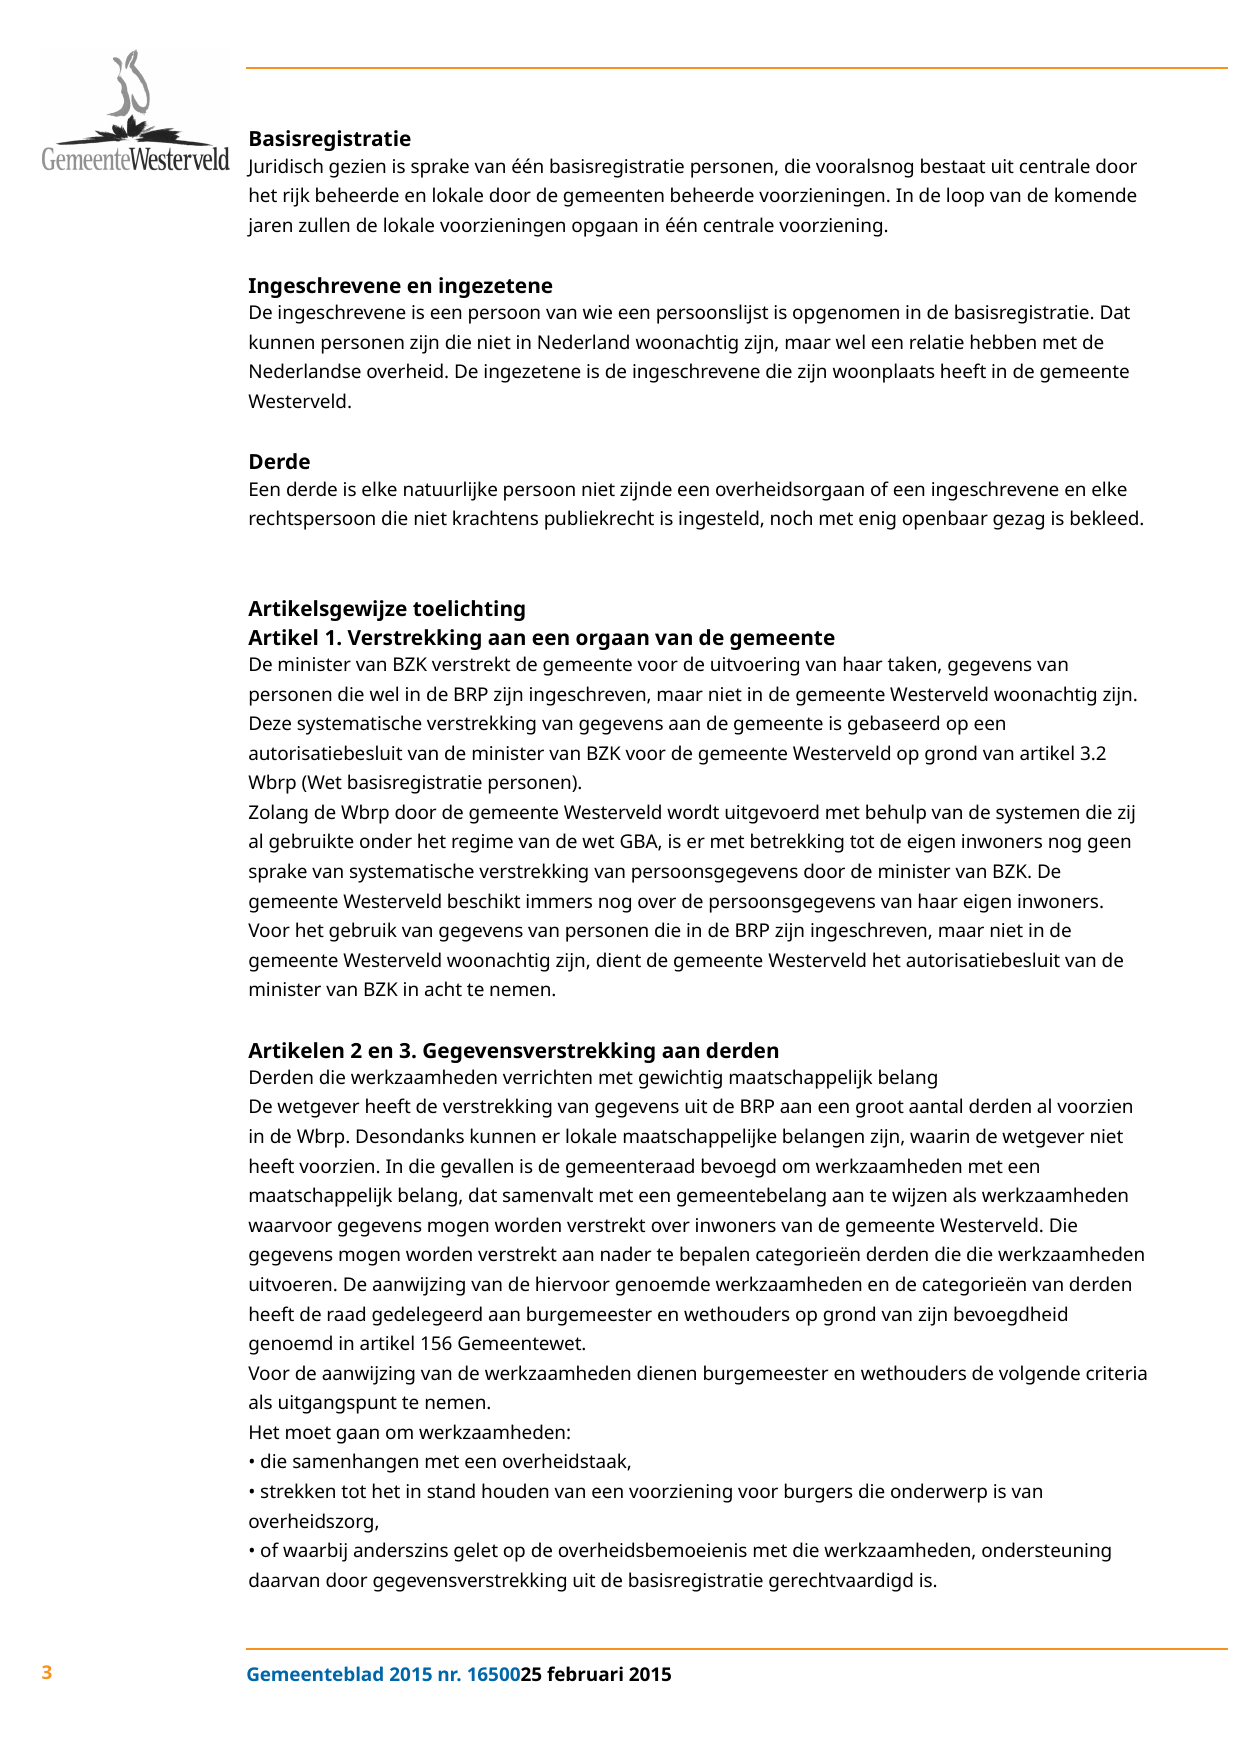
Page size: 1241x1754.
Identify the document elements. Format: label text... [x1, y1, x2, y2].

text De ingeschrevene is een persoon van wie een persoonslijst is opgenomen in de basisregistratie. Dat kunnen personen zijn die niet in Nederland woonachtig zijn, maar wel een relatie hebben met de Nederlandse overheid. De ingezetene is de ingeschrevene die zijn woonplaats heeft in de gemeente Westerveld. [248, 299, 1152, 414]
text Een derde is elke natuurlijke persoon niet zijnde een overheidsorgaan of een ingeschrevene en elke rechtspersoon die niet krachtens publiekrecht is ingesteld, noch met enig openbaar gezag is bekleed. [248, 476, 1152, 531]
text Voor het gebruik van gegevens van personen die in de BRP zijn ingeschreven, maar niet in de gemeente Westerveld woonachtig zijn, dient de gemeente Westerveld het autorisatiebesluit van de minister van BZK in acht te nemen. [248, 917, 1152, 1002]
text Artikel 1. Verstrekking aan een orgaan van de gemeente [248, 623, 1152, 651]
picture [41, 47, 231, 172]
text Voor de aanwijzing van de werkzaamheden dienen burgemeester en wethouders de volgende criteria als uitgangspunt te nemen. [248, 1360, 1152, 1415]
text Derde [248, 447, 1152, 476]
text Artikelsgewijze toelichting [248, 594, 1152, 623]
text • die samenhangen met een overheidstaak, [248, 1449, 1152, 1474]
text Ingeschrevene en ingezetene [248, 271, 1152, 299]
text Juridisch gezien is sprake van één basisregistratie personen, die vooralsnog bestaat uit centrale door het rijk beheerde en lokale door de gemeenten beheerde voorzieningen. In de loop van de komende jaren zullen de lokale voorzieningen opgaan in één centrale voorziening. [248, 153, 1152, 238]
text Zolang de Wbrp door de gemeente Westerveld wordt uitgevoerd met behulp van de systemen die zij al gebruikte onder het regime van de wet GBA, is er met betrekking tot de eigen inwoners nog geen sprake van systematische verstrekking van persoonsgegevens door de minister van BZK. De gemeente Westerveld beschikt immers nog over de persoonsgegevens van haar eigen inwoners. [248, 799, 1152, 913]
text • strekken tot het in stand houden van een voorziening voor burgers die onderwerp is van overheidszorg, [248, 1478, 1152, 1534]
text • of waarbij anderszins gelet op de overheidsbemoeienis met die werkzaamheden, ondersteuning daarvan door gegevensverstrekking uit de basisregistratie gerechtvaardigd is. [248, 1537, 1152, 1593]
text Basisregistratie [248, 124, 1152, 153]
text Het moet gaan om werkzaamheden: [248, 1419, 1152, 1445]
text Derden die werkzaamheden verrichten met gewichtig maatschappelijk belang [248, 1064, 1152, 1090]
text De minister van BZK verstrekt de gemeente voor de uitvoering van haar taken, gegevens van personen die wel in de BRP zijn ingeschreven, maar niet in de gemeente Westerveld woonachtig zijn. Deze systematische verstrekking van gegevens aan de gemeente is gebaseerd op een autorisatiebesluit van de minister van BZK voor de gemeente Westerveld op grond van artikel 3.2 Wbrp (Wet basisregistratie personen). [248, 651, 1152, 795]
text Artikelen 2 en 3. Gegevensverstrekking aan derden [248, 1036, 1152, 1064]
text De wetgever heeft de verstrekking van gegevens uit de BRP aan een groot aantal derden al voorzien in de Wbrp. Desondanks kunnen er lokale maatschappelijke belangen zijn, waarin de wetgever niet heeft voorzien. In die gevallen is de gemeenteraad bevoegd om werkzaamheden met een maatschappelijk belang, dat samenvalt met een gemeentebelang aan te wijzen als werkzaamheden waarvoor gegevens mogen worden verstrekt over inwoners van de gemeente Westerveld. Die gegevens mogen worden verstrekt aan nader te bepalen categorieën derden die die werkzaamheden uitvoeren. De aanwijzing van de hiervoor genoemde werkzaamheden en de categorieën van derden heeft de raad gedelegeerd aan burgemeester en wethouders op grond van zijn bevoegdheid genoemd in artikel 156 Gemeentewet. [248, 1094, 1152, 1356]
